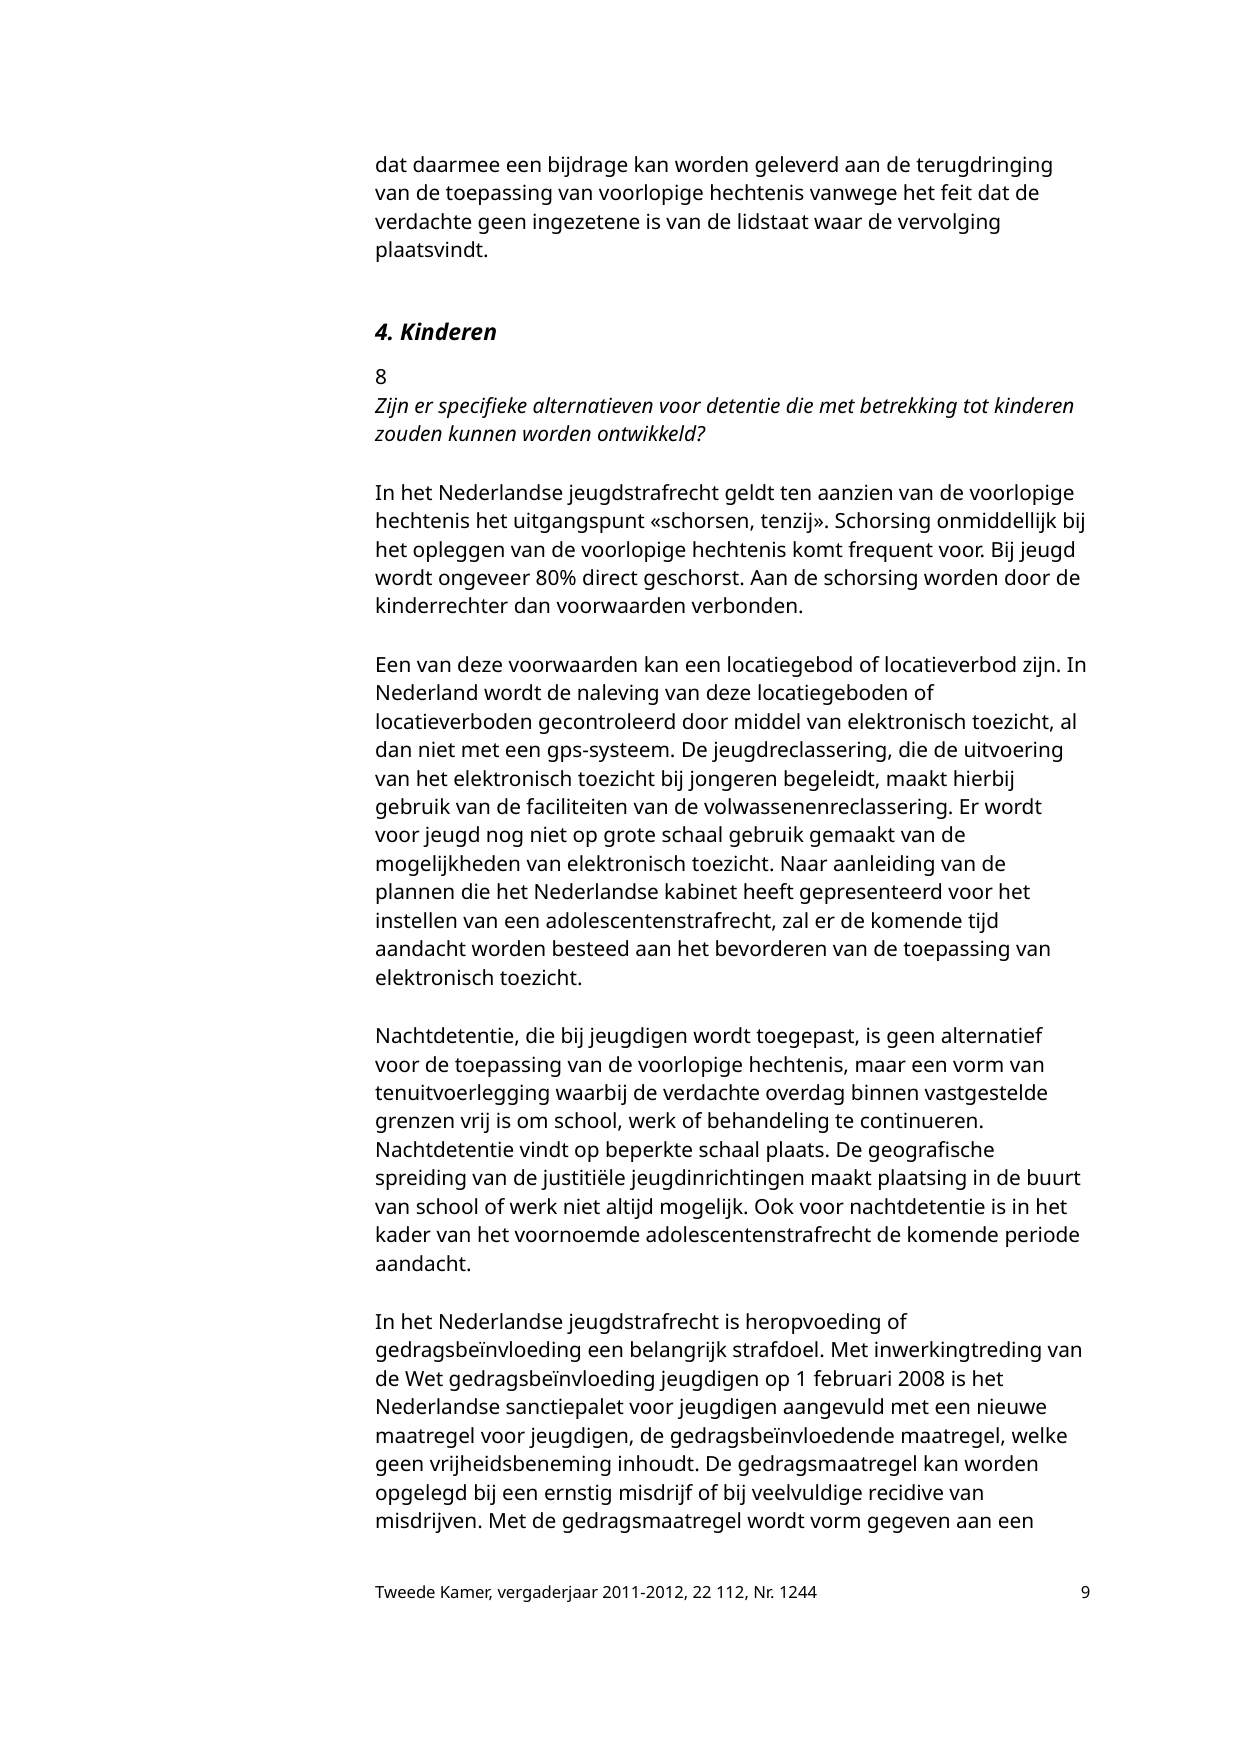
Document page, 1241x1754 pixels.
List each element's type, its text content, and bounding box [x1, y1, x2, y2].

text Nachtdetentie, die bij jeugdigen wordt toegepast, is geen alternatief voor de toepassing van de voorlopige hechtenis, maar een vorm van tenuitvoerlegging waarbij de verdachte overdag binnen vastgestelde grenzen vrij is om school, werk of behandeling te continueren. Nachtdetentie vindt op beperkte schaal plaats. De geografische spreiding van de justitiële jeugdinrichtingen maakt plaatsing in de buurt van school of werk niet altijd mogelijk. Ook voor nachtdetentie is in het kader van het voornoemde adolescentenstrafrecht de komende periode aandacht. [375, 1021, 1090, 1277]
text In het Nederlandse jeugdstrafrecht geldt ten aanzien van de voorlopige hechtenis het uitgangspunt «schorsen, tenzij». Schorsing onmiddellijk bij het opleggen van de voorlopige hechtenis komt frequent voor. Bij jeugd wordt ongeveer 80% direct geschorst. Aan de schorsing worden door de kinderrechter dan voorwaarden verbonden. [375, 478, 1090, 620]
subtitle 4. Kinderen [375, 316, 1090, 347]
text 8 [375, 362, 1090, 391]
text In het Nederlandse jeugdstrafrecht is heropvoeding of gedragsbeïnvloeding een belangrijk strafdoel. Met inwerkingtreding van de Wet gedragsbeïnvloeding jeugdigen op 1 februari 2008 is het Nederlandse sanctiepalet voor jeugdigen aangevuld met een nieuwe maatregel voor jeugdigen, de gedragsbeïnvloedende maatregel, welke geen vrijheidsbeneming inhoudt. De gedragsmaatregel kan worden opgelegd bij een ernstig misdrijf of bij veelvuldige recidive van misdrijven. Met de gedragsmaatregel wordt vorm gegeven aan een [375, 1307, 1090, 1535]
text Een van deze voorwaarden kan een locatiegebod of locatieverbod zijn. In Nederland wordt de naleving van deze locatiegeboden of locatieverboden gecontroleerd door middel van elektronisch toezicht, al dan niet met een gps-systeem. De jeugdreclassering, die de uitvoering van het elektronisch toezicht bij jongeren begeleidt, maakt hierbij gebruik van de faciliteiten van de volwassenenreclassering. Er wordt voor jeugd nog niet op grote schaal gebruik gemaakt van de mogelijkheden van elektronisch toezicht. Naar aanleiding van de plannen die het Nederlandse kabinet heeft gepresenteerd voor het instellen van een adolescentenstrafrecht, zal er de komende tijd aandacht worden besteed aan het bevorderen van de toepassing van elektronisch toezicht. [375, 650, 1090, 991]
text dat daarmee een bijdrage kan worden geleverd aan de terugdringing van de toepassing van voorlopige hechtenis vanwege het feit dat de verdachte geen ingezetene is van de lidstaat waar de vervolging plaatsvindt. [375, 150, 1090, 264]
text Zijn er specifieke alternatieven voor detentie die met betrekking tot kinderen zouden kunnen worden ontwikkeld? [375, 391, 1090, 448]
